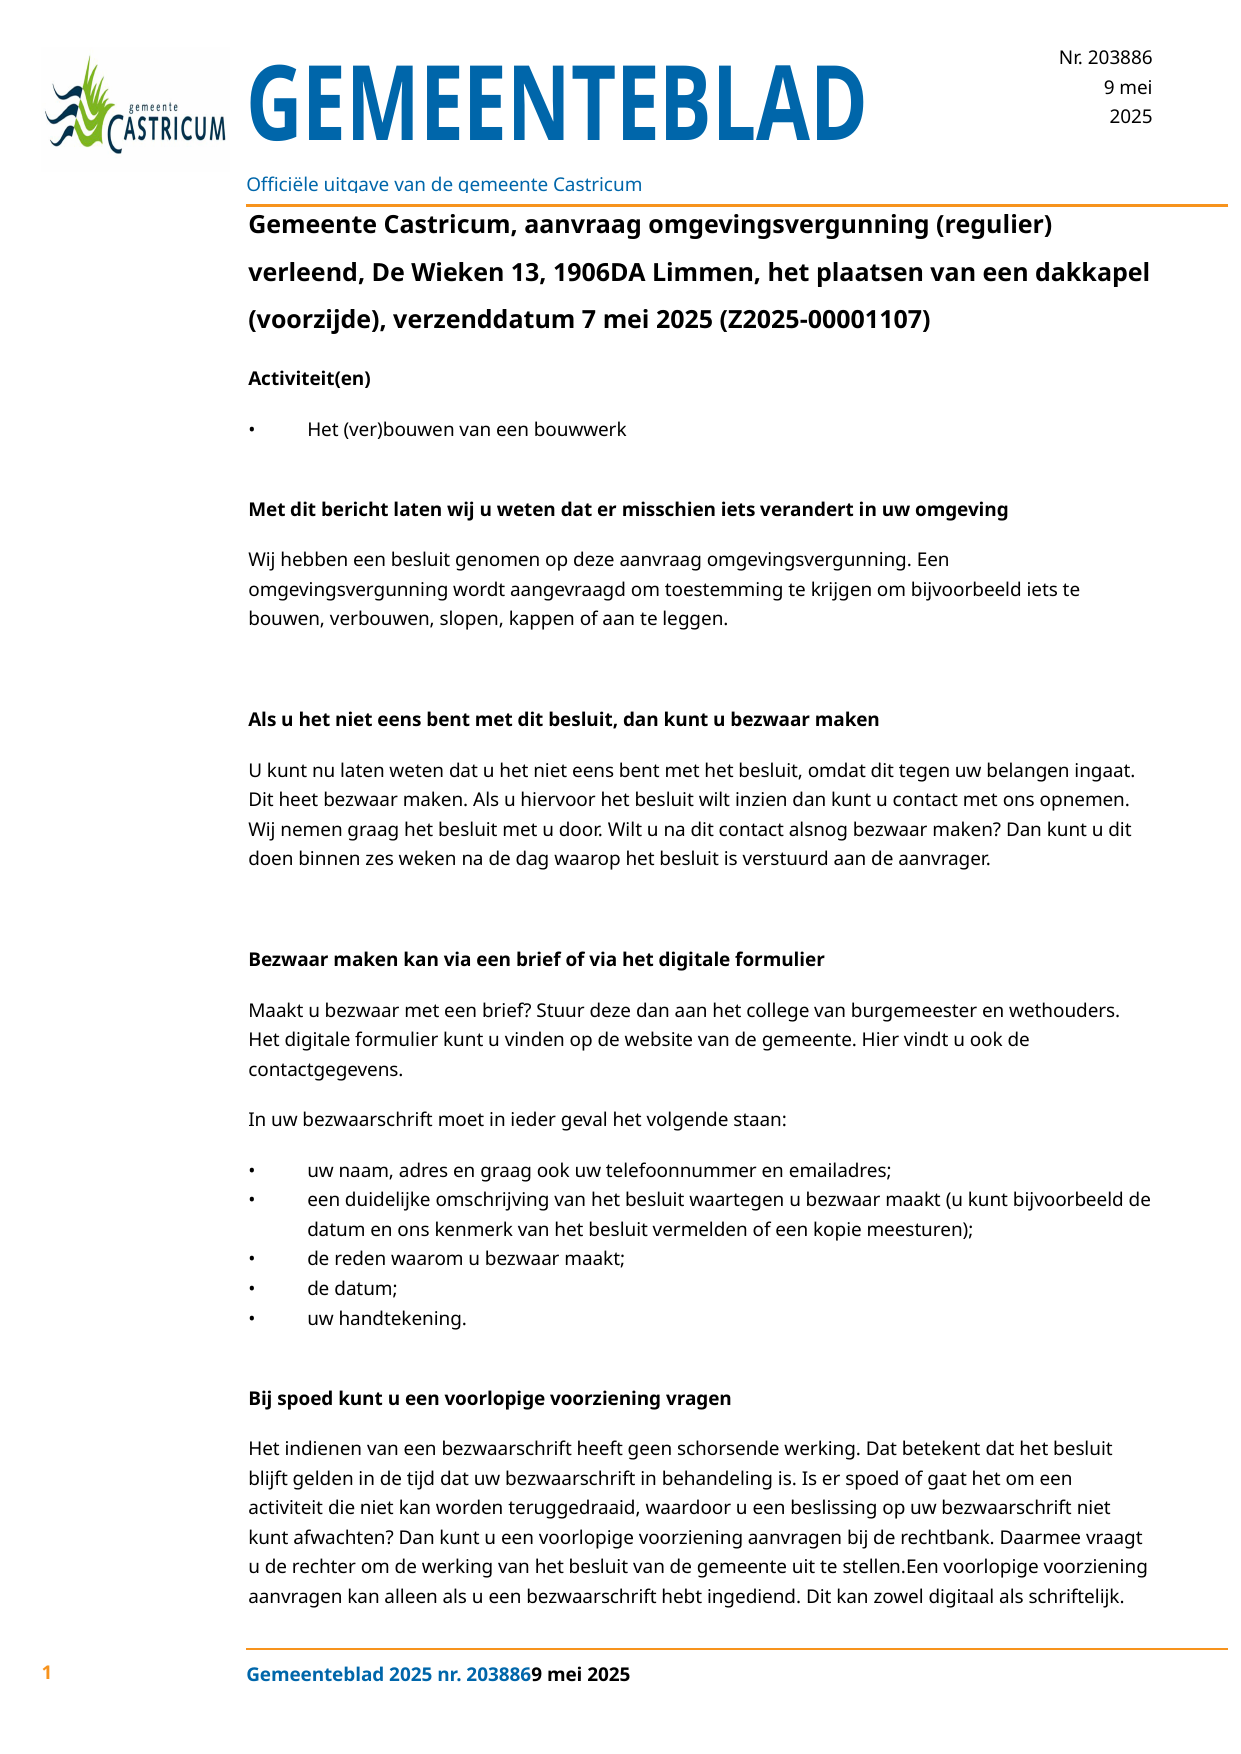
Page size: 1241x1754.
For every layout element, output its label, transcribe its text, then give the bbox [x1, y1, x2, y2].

text Activiteit(en) [248, 366, 1152, 391]
text U kunt nu laten weten dat u het niet eens bent met het besluit, omdat dit tegen uw belangen ingaat. Dit heet bezwaar maken. Als u hiervoor het besluit wilt inzien dan kunt u contact met ons opnemen. Wij nemen graag het besluit met u door. Wilt u na dit contact alsnog bezwaar maken? Dan kunt u dit doen binnen zes weken na de dag waarop het besluit is verstuurd aan de aanvrager. [248, 757, 1152, 871]
text Maakt u bezwaar met een brief? Stuur deze dan aan het college van burgemeester en wethouders. Het digitale formulier kunt u vinden op de website van de gemeente. Hier vindt u ook de contactgegevens. [248, 997, 1152, 1082]
text Gemeente Castricum, aanvraag omgevingsvergunning (regulier) verleend, De Wieken 13, 1906DA Limmen, het plaatsen van een dakkapel (voorzijde), verzenddatum 7 mei 2025 (Z2025-00001107) [248, 207, 1152, 336]
text Bij spoed kunt u een voorlopige voorziening vragen [248, 1385, 1152, 1410]
text Wij hebben een besluit genomen op deze aanvraag omgevingsvergunning. Een omgevingsvergunning wordt aangevraagd om toestemming te krijgen om bijvoorbeeld iets te bouwen, verbouwen, slopen, kappen of aan te leggen. [248, 546, 1152, 631]
list een duidelijke omschrijving van het besluit waartegen u bezwaar maakt (u kunt bijvoorbeeld de datum en ons kenmerk van het besluit vermelden of een kopie meesturen); [248, 1186, 1152, 1242]
list Het (ver)bouwen van een bouwwerk [248, 416, 1152, 442]
list uw naam, adres en graag ook uw telefoonnummer en emailadres; [248, 1157, 1152, 1182]
picture [41, 47, 231, 172]
text Het indienen van een bezwaarschrift heeft geen schorsende werking. Dat betekent dat het besluit blijft gelden in de tijd dat uw bezwaarschrift in behandeling is. Is er spoed of gaat het om een activiteit die niet kan worden teruggedraaid, waardoor u een beslissing op uw bezwaarschrift niet kunt afwachten? Dan kunt u een voorlopige voorziening aanvragen bij de rechtbank. Daarmee vraagt u de rechter om de werking van het besluit van de gemeente uit te stellen.Een voorlopige voorziening aanvragen kan alleen als u een bezwaarschrift hebt ingediend. Dit kan zowel digitaal als schriftelijk. [248, 1435, 1152, 1609]
text In uw bezwaarschrift moet in ieder geval het volgende staan: [248, 1106, 1152, 1132]
list de reden waarom u bezwaar maakt; [248, 1246, 1152, 1271]
text Bezwaar maken kan via een brief of via het digitale formulier [248, 946, 1152, 972]
list uw handtekening. [248, 1305, 1152, 1330]
text Met dit bericht laten wij u weten dat er misschien iets verandert in uw omgeving [248, 496, 1152, 522]
text Als u het niet eens bent met dit besluit, dan kunt u bezwaar maken [248, 706, 1152, 732]
list de datum; [248, 1275, 1152, 1301]
